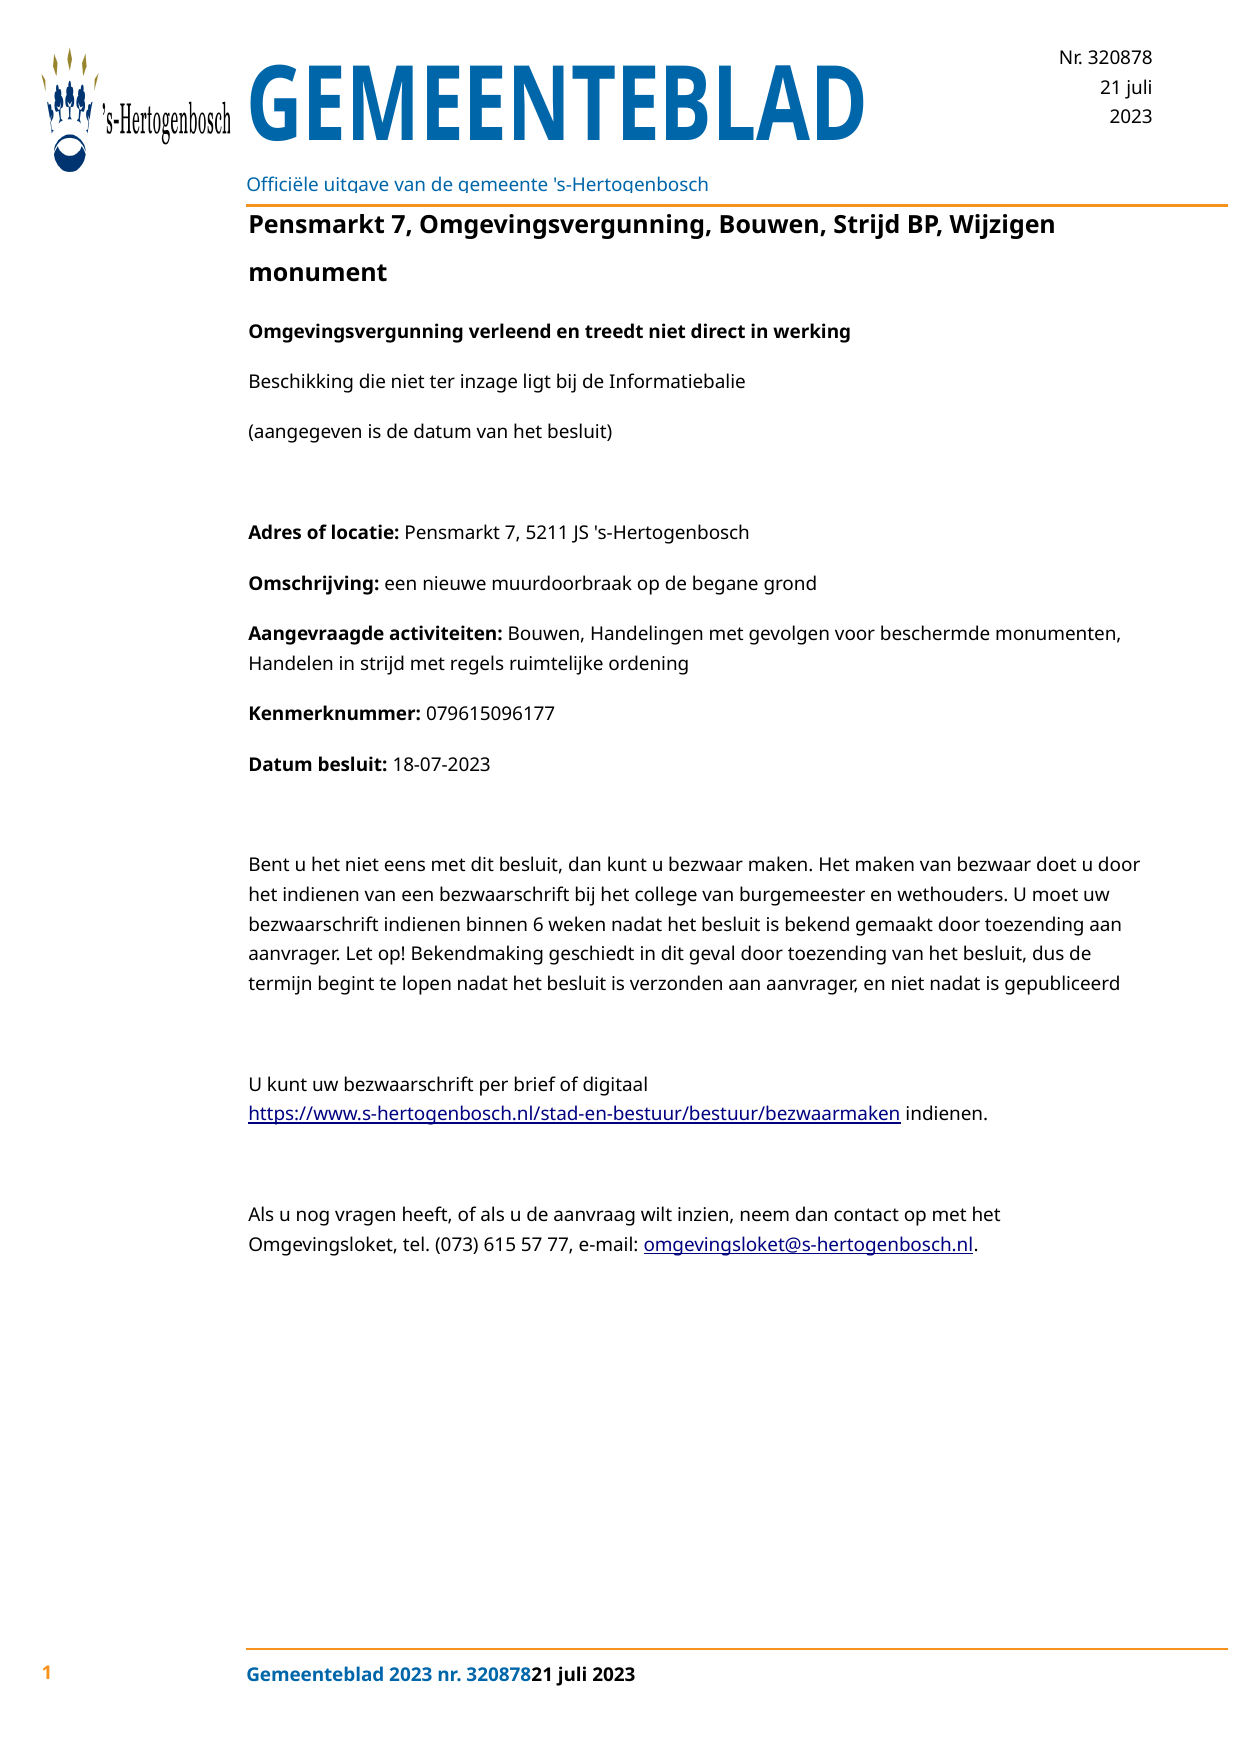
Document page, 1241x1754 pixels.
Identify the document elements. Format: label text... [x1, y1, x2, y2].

text Bent u het niet eens met dit besluit, dan kunt u bezwaar maken. Het maken van bezwaar doet u door het indienen van een bezwaarschrift bij het college van burgemeester en wethouders. U moet uw bezwaarschrift indienen binnen 6 weken nadat het besluit is bekend gemaakt door toezending aan aanvrager. Let op! Bekendmaking geschiedt in dit geval door toezending van het besluit, dus de termijn begint te lopen nadat het besluit is verzonden aan aanvrager, en niet nadat is gepubliceerd [248, 852, 1152, 996]
text Kenmerknummer: 079615096177 [248, 700, 1152, 726]
text Als u nog vragen heeft, of als u de aanvraag wilt inzien, neem dan contact op met het Omgevingsloket, tel. (073) 615 57 77, e-mail: omgevingsloket@s-hertogenbosch.nl. [248, 1201, 1152, 1257]
picture [41, 47, 231, 172]
text (aangegeven is de datum van het besluit) [248, 419, 1152, 444]
text Adres of locatie: Pensmarkt 7, 5211 JS 's-Hertogenbosch [248, 519, 1152, 545]
text Aangevraagde activiteiten: Bouwen, Handelingen met gevolgen voor beschermde monumenten, Handelen in strijd met regels ruimtelijke ordening [248, 620, 1152, 676]
text Pensmarkt 7, Omgevingsvergunning, Bouwen, Strijd BP, Wijzigen monument [248, 207, 1152, 288]
text Datum besluit: 18-07-2023 [248, 751, 1152, 777]
text Omschrijving: een nieuwe muurdoorbraak op de begane grond [248, 570, 1152, 596]
text Beschikking die niet ter inzage ligt bij de Informatiebalie [248, 368, 1152, 394]
text U kunt uw bezwaarschrift per brief of digitaal https://www.s-hertogenbosch.nl/stad-en-bestuur/bestuur/bezwaarmaken indienen. [248, 1071, 1152, 1126]
text Omgevingsvergunning verleend en treedt niet direct in werking [248, 318, 1152, 344]
